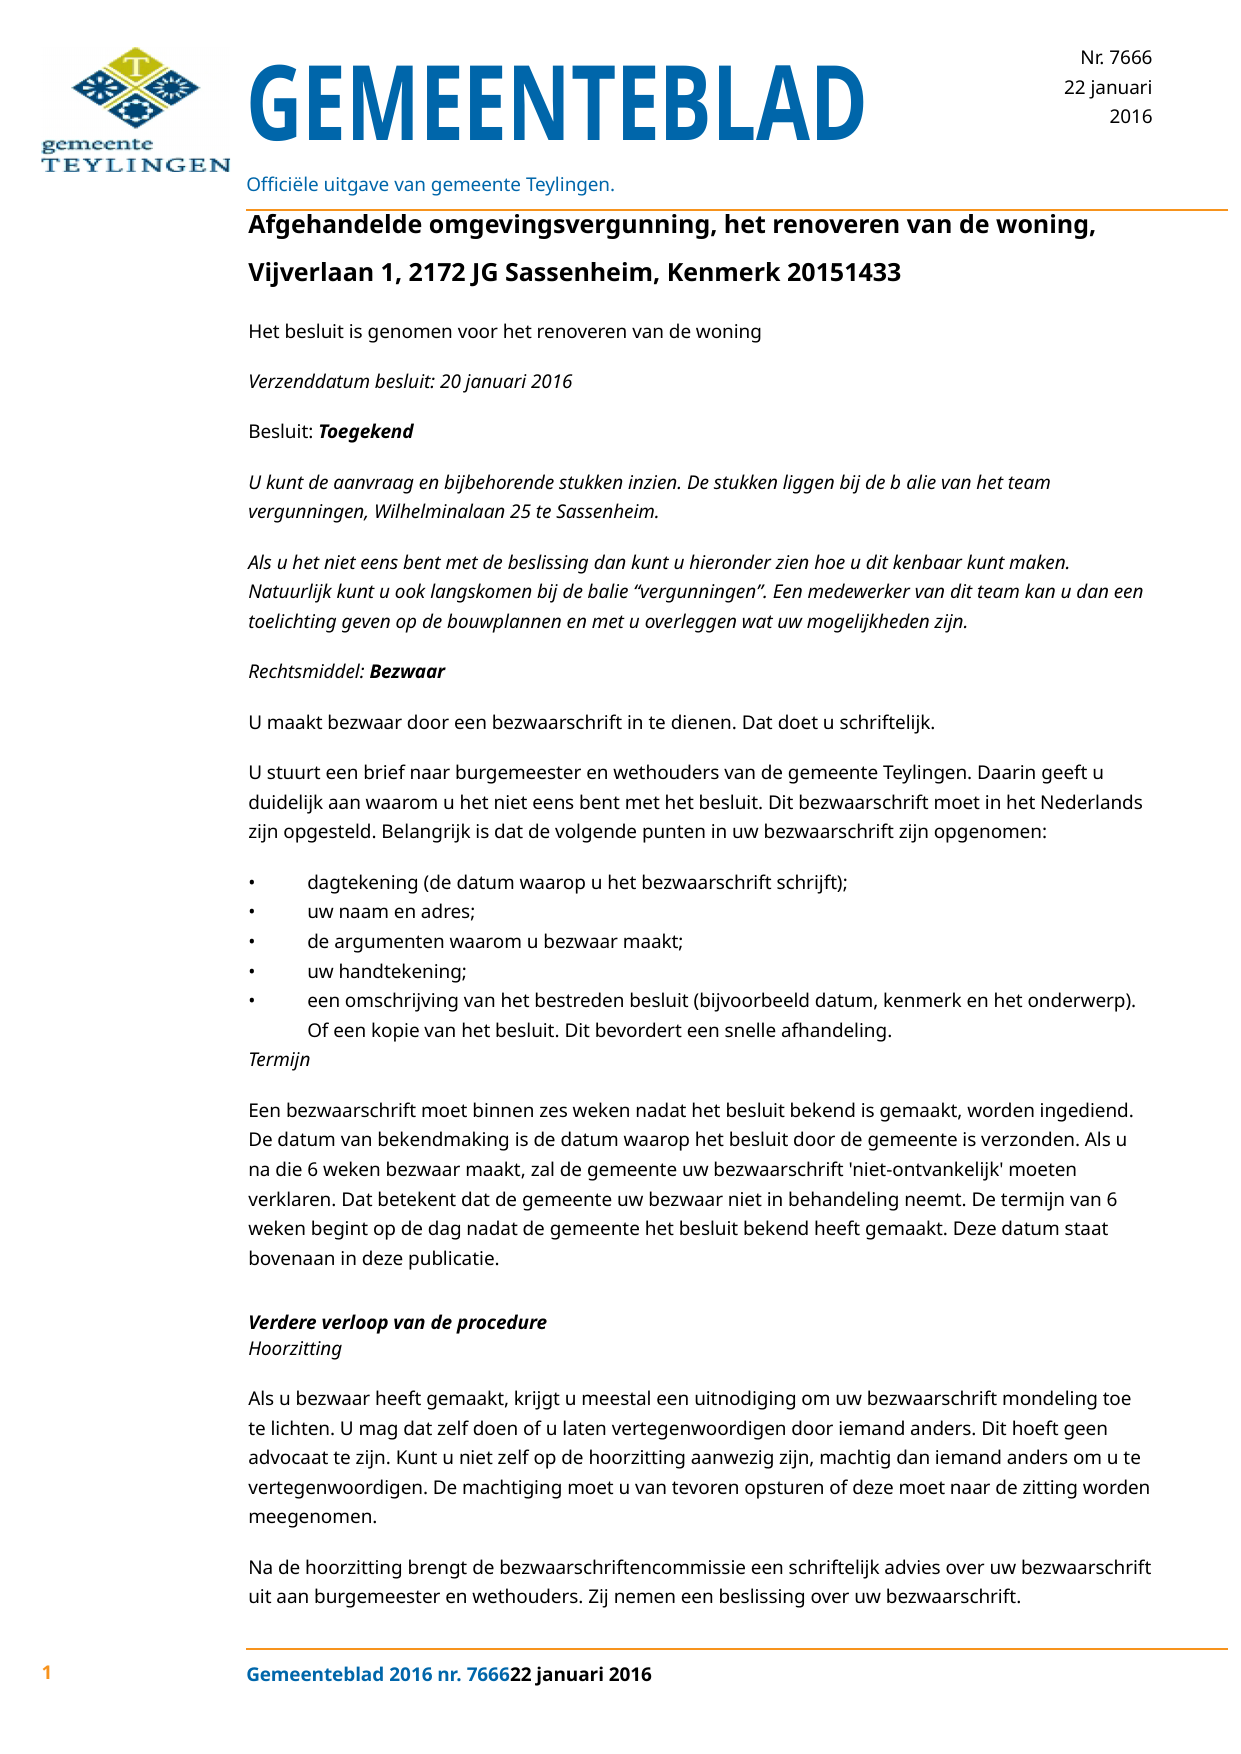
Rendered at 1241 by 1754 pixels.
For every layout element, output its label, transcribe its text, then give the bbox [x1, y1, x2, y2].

text Besluit: Toegekend [248, 419, 1152, 444]
text Afgehandelde omgevingsvergunning, het renoveren van de woning, Vijverlaan 1, 2172 JG Sassenheim, Kenmerk 20151433 [248, 211, 1152, 288]
list uw naam en adres; [248, 899, 1152, 924]
text Als u het niet eens bent met de beslissing dan kunt u hieronder zien hoe u dit kenbaar kunt maken. Natuurlijk kunt u ook langskomen bij de balie “vergunningen”. Een medewerker van dit team kan u dan een toelichting geven op de bouwplannen en met u overleggen wat uw mogelijkheden zijn. [248, 549, 1152, 634]
text Verdere verloop van de procedure [248, 1309, 1152, 1335]
text Een bezwaarschrift moet binnen zes weken nadat het besluit bekend is gemaakt, worden ingediend. De datum van bekendmaking is de datum waarop het besluit door de gemeente is verzonden. Als u na die 6 weken bezwaar maakt, zal de gemeente uw bezwaarschrift 'niet-ontvankelijk' moeten verklaren. Dat betekent dat de gemeente uw bezwaar niet in behandeling neemt. De termijn van 6 weken begint op de dag nadat de gemeente het besluit bekend heeft gemaakt. Deze datum staat bovenaan in deze publicatie. [248, 1097, 1152, 1271]
text Termijn [248, 1047, 1152, 1072]
list uw handtekening; [248, 958, 1152, 984]
list de argumenten waarom u bezwaar maakt; [248, 928, 1152, 954]
text U stuurt een brief naar burgemeester en wethouders van de gemeente Teylingen. Daarin geeft u duidelijk aan waarom u het niet eens bent met het besluit. Dit bezwaarschrift moet in het Nederlands zijn opgesteld. Belangrijk is dat de volgende punten in uw bezwaarschrift zijn opgenomen: [248, 759, 1152, 844]
list een omschrijving van het bestreden besluit (bijvoorbeeld datum, kenmerk en het onderwerp). Of een kopie van het besluit. Dit bevordert een snelle afhandeling. [248, 987, 1152, 1043]
list dagtekening (de datum waarop u het bezwaarschrift schrijft); [248, 869, 1152, 895]
text Als u bezwaar heeft gemaakt, krijgt u meestal een uitnodiging om uw bezwaarschrift mondeling toe te lichten. U mag dat zelf doen of u laten vertegenwoordigen door iemand anders. Dit hoeft geen advocaat te zijn. Kunt u niet zelf op de hoorzitting aanwezig zijn, machtig dan iemand anders om u te vertegenwoordigen. De machtiging moet u van tevoren opsturen of deze moet naar de zitting worden meegenomen. [248, 1385, 1152, 1529]
text Het besluit is genomen voor het renoveren van de woning [248, 318, 1152, 344]
text Na de hoorzitting brengt de bezwaarschriftencommissie een schriftelijk advies over uw bezwaarschrift uit aan burgemeester en wethouders. Zij nemen een beslissing over uw bezwaarschrift. [248, 1554, 1152, 1609]
text Rechtsmiddel: Bezwaar [248, 659, 1152, 684]
text U maakt bezwaar door een bezwaarschrift in te dienen. Dat doet u schriftelijk. [248, 709, 1152, 735]
text Hoorzitting [248, 1335, 1152, 1360]
picture [41, 47, 231, 172]
text Verzenddatum besluit: 20 januari 2016 [248, 368, 1152, 394]
text U kunt de aanvraag en bijbehorende stukken inzien. De stukken liggen bij de b alie van het team vergunningen, Wilhelminalaan 25 te Sassenheim. [248, 469, 1152, 524]
